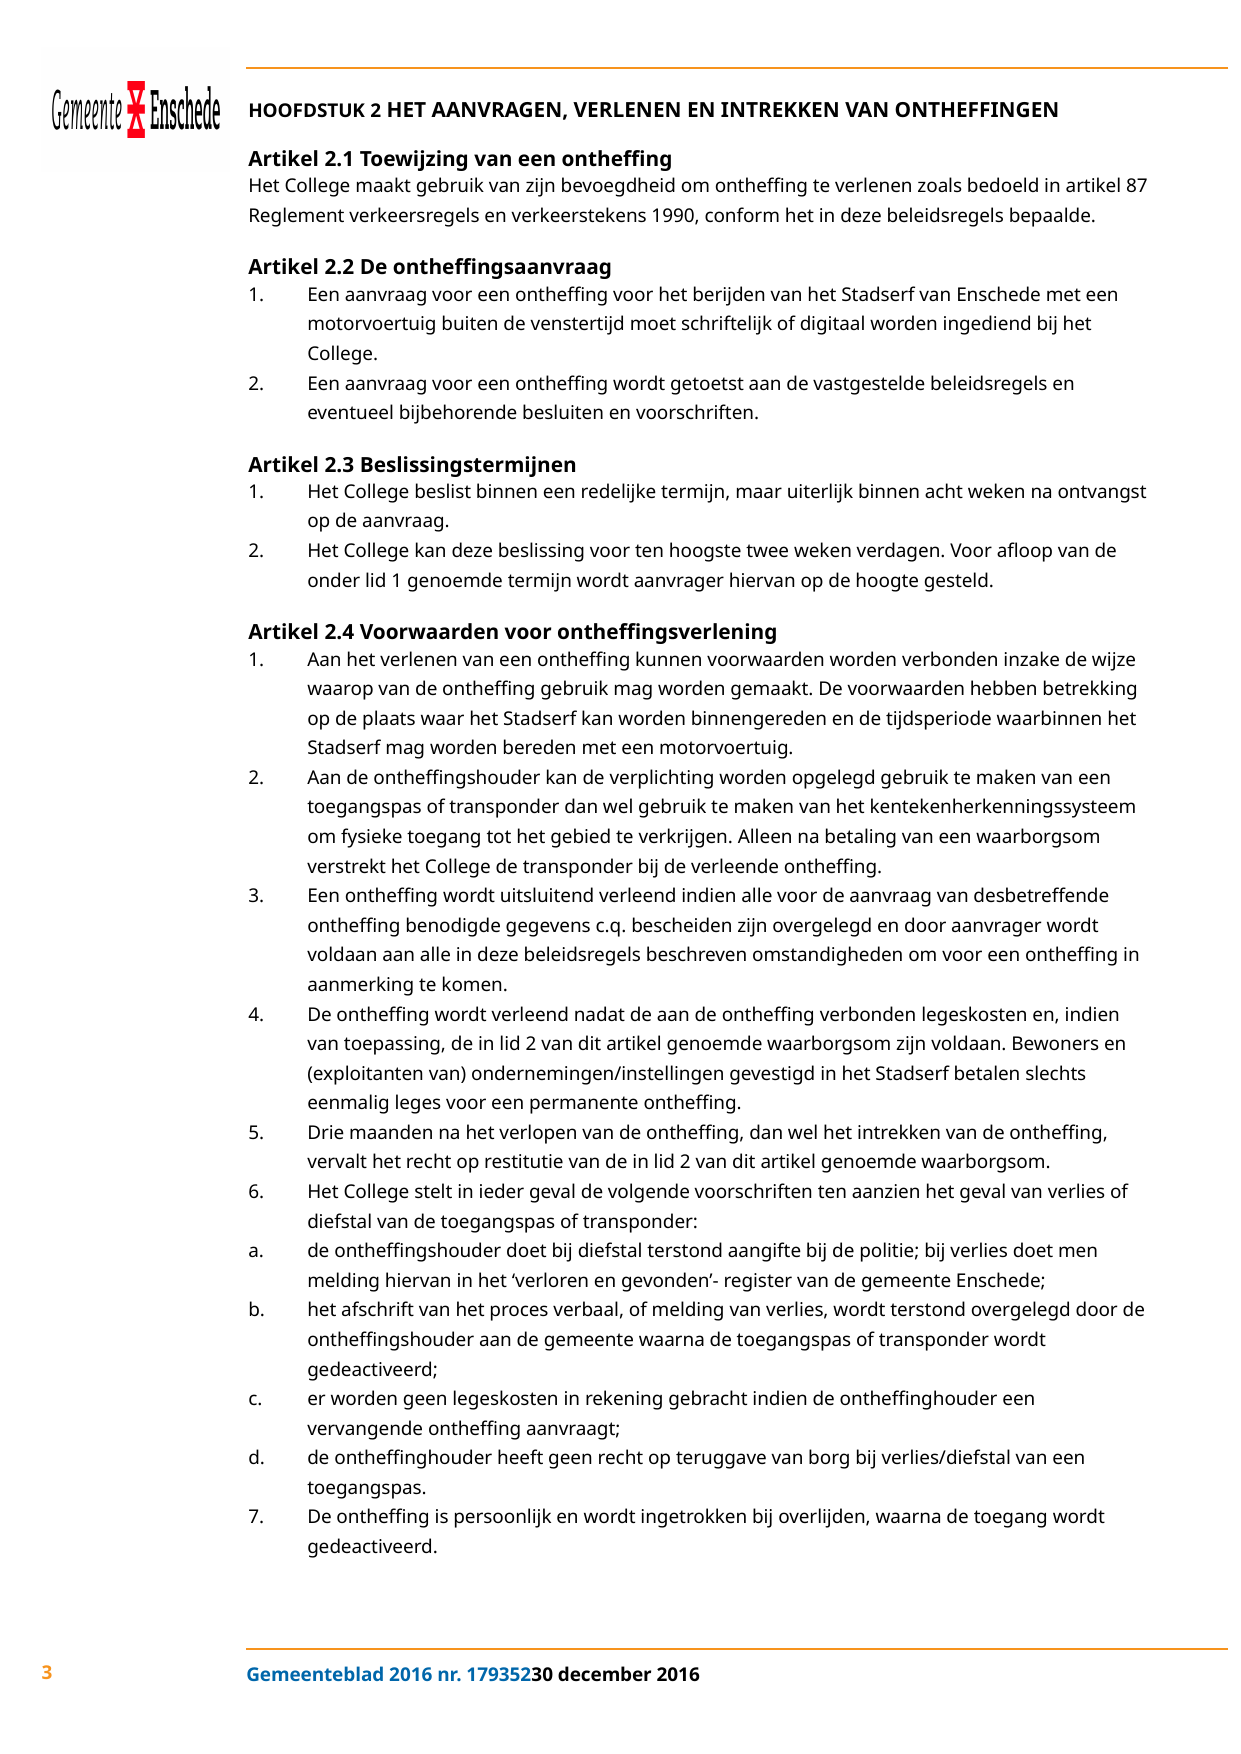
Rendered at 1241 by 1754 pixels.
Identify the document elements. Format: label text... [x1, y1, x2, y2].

picture [41, 47, 231, 172]
list Het College stelt in ieder geval de volgende voorschriften ten aanzien het geval van verlies of diefstal van de toegangspas of transponder: [248, 1178, 1152, 1233]
text HOOFDSTUK 2 HET AANVRAGEN, VERLENEN EN INTREKKEN VAN ONTHEFFINGEN [248, 95, 1152, 123]
list Aan het verlenen van een ontheffing kunnen voorwaarden worden verbonden inzake de wijze waarop van de ontheffing gebruik mag worden gemaakt. De voorwaarden hebben betrekking op de plaats waar het Stadserf kan worden binnengereden en de tijdsperiode waarbinnen het Stadserf mag worden bereden met een motorvoertuig. [248, 646, 1152, 760]
list het afschrift van het proces verbaal, of melding van verlies, wordt terstond overgelegd door de ontheffingshouder aan de gemeente waarna de toegangspas of transponder wordt gedeactiveerd; [248, 1297, 1152, 1381]
text Artikel 2.2 De ontheffingsaanvraag [248, 252, 1152, 281]
list de ontheffinghouder heeft geen recht op teruggave van borg bij verlies/diefstal van een toegangspas. [248, 1444, 1152, 1500]
text Artikel 2.3 Beslissingstermijnen [248, 450, 1152, 478]
list er worden geen legeskosten in rekening gebracht indien de ontheffinghouder een vervangende ontheffing aanvraagt; [248, 1385, 1152, 1441]
list Een aanvraag voor een ontheffing wordt getoetst aan de vastgestelde beleidsregels en eventueel bijbehorende besluiten en voorschriften. [248, 370, 1152, 425]
text Artikel 2.1 Toewijzing van een ontheffing [248, 144, 1152, 172]
text Artikel 2.4 Voorwaarden voor ontheffingsverlening [248, 617, 1152, 646]
list Het College kan deze beslissing voor ten hoogste twee weken verdagen. Voor afloop van de onder lid 1 genoemde termijn wordt aanvrager hiervan op de hoogte gesteld. [248, 537, 1152, 593]
list Drie maanden na het verlopen van de ontheffing, dan wel het intrekken van de ontheffing, vervalt het recht op restitutie van de in lid 2 van dit artikel genoemde waarborgsom. [248, 1119, 1152, 1174]
text Het College maakt gebruik van zijn bevoegdheid om ontheffing te verlenen zoals bedoeld in artikel 87 Reglement verkeersregels en verkeerstekens 1990, conform het in deze beleidsregels bepaalde. [248, 172, 1152, 228]
list de ontheffingshouder doet bij diefstal terstond aangifte bij de politie; bij verlies doet men melding hiervan in het ‘verloren en gevonden’- register van de gemeente Enschede; [248, 1237, 1152, 1293]
list Aan de ontheffingshouder kan de verplichting worden opgelegd gebruik te maken van een toegangspas of transponder dan wel gebruik te maken van het kentekenherkenningssysteem om fysieke toegang tot het gebied te verkrijgen. Alleen na betaling van een waarborgsom verstrekt het College de transponder bij de verleende ontheffing. [248, 764, 1152, 878]
list Een ontheffing wordt uitsluitend verleend indien alle voor de aanvraag van desbetreffende ontheffing benodigde gegevens c.q. bescheiden zijn overgelegd en door aanvrager wordt voldaan aan alle in deze beleidsregels beschreven omstandigheden om voor een ontheffing in aanmerking te komen. [248, 882, 1152, 997]
list De ontheffing is persoonlijk en wordt ingetrokken bij overlijden, waarna de toegang wordt gedeactiveerd. [248, 1504, 1152, 1559]
list Een aanvraag voor een ontheffing voor het berijden van het Stadserf van Enschede met een motorvoertuig buiten de venstertijd moet schriftelijk of digitaal worden ingediend bij het College. [248, 281, 1152, 366]
list De ontheffing wordt verleend nadat de aan de ontheffing verbonden legeskosten en, indien van toepassing, de in lid 2 van dit artikel genoemde waarborgsom zijn voldaan. Bewoners en (exploitanten van) ondernemingen/instellingen gevestigd in het Stadserf betalen slechts eenmalig leges voor een permanente ontheffing. [248, 1001, 1152, 1115]
list Het College beslist binnen een redelijke termijn, maar uiterlijk binnen acht weken na ontvangst op de aanvraag. [248, 478, 1152, 533]
